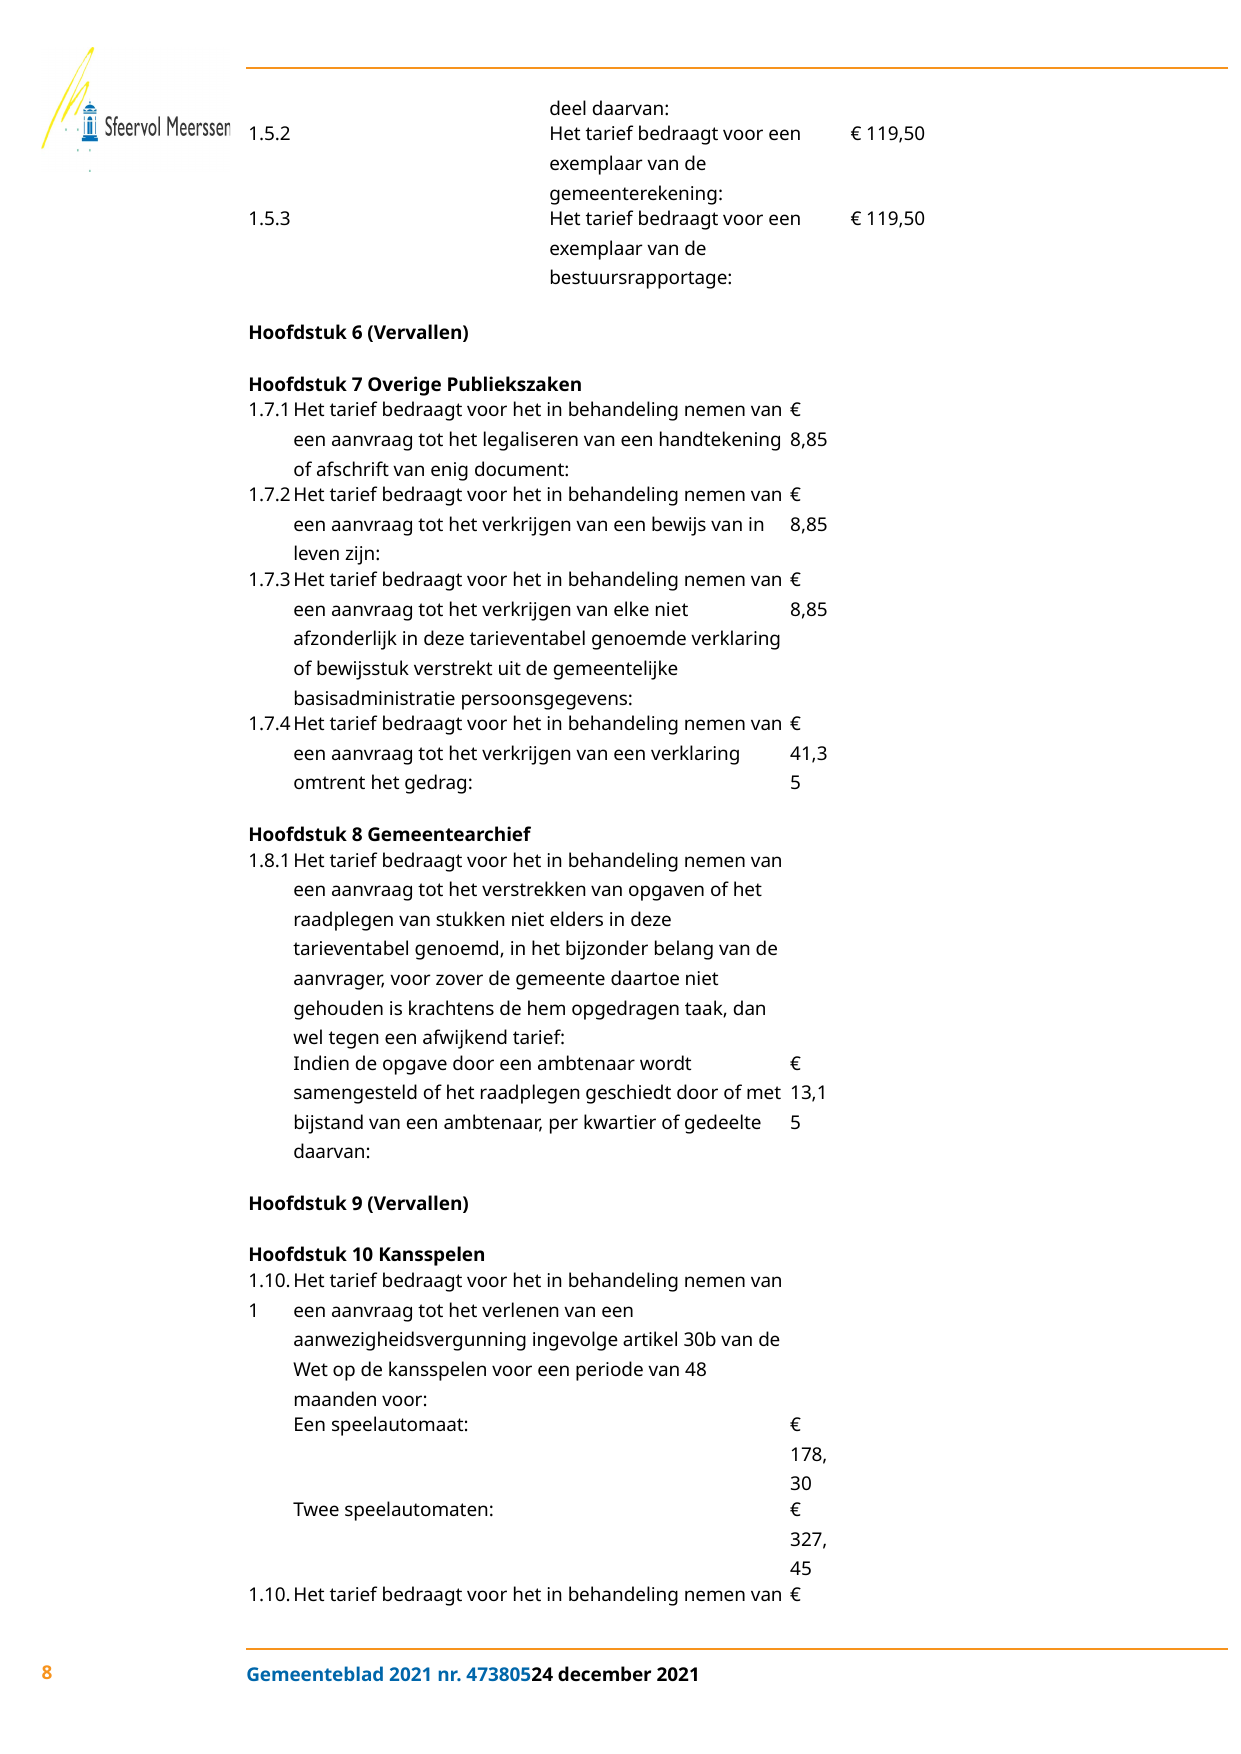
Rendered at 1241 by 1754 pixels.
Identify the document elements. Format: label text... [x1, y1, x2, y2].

table_cell € 8,85 [790, 397, 835, 481]
table_cell [248, 795, 835, 821]
table_cell 1.7.1 [248, 397, 293, 481]
table_cell 1.7.3 [248, 566, 293, 710]
table_cell Het tarief bedraagt voor het in behandeling nemen van een aanvraag tot het verkrijgen van elke niet afzonderlijk in deze tarieventabel genoemde verklaring of bewijsstuk verstrekt uit de gemeentelijke basisadministratie persoonsgegevens: [293, 566, 790, 710]
table_cell 1.5.2 [248, 121, 549, 205]
table_cell 1.5.3 [248, 205, 549, 290]
table_cell Indien de opgave door een ambtenaar wordt samengesteld of het raadplegen geschiedt door of met bijstand van een ambtenaar, per kwartier of gedeelte daarvan: [293, 1050, 790, 1164]
table_cell [790, 847, 835, 1050]
table_cell Hoofdstuk 10 Kansspelen [248, 1242, 835, 1267]
picture [41, 47, 231, 172]
table_cell deel daarvan: [549, 95, 850, 121]
table_cell Hoofdstuk 6 (Vervallen) [248, 319, 835, 345]
table_cell Het tarief bedraagt voor het in behandeling nemen van een aanvraag tot het verkrijgen van een verklaring omtrent het gedrag: [293, 710, 790, 795]
table_cell 1.7.4 [248, 710, 293, 795]
table_cell [248, 1411, 293, 1496]
table_cell € 8,85 [790, 481, 835, 566]
table_cell [248, 95, 549, 121]
table_cell 1.8.1 [248, 847, 293, 1050]
table_cell 1.7.2 [248, 481, 293, 566]
table_cell Het tarief bedraagt voor het in behandeling nemen van [293, 1581, 790, 1607]
table_cell [790, 1268, 835, 1411]
table_cell [248, 1050, 293, 1164]
table_cell € [790, 1581, 835, 1607]
table_cell [850, 95, 1152, 121]
table_cell Het tarief bedraagt voor het in behandeling nemen van een aanvraag tot het legaliseren van een handtekening of afschrift van enig document: [293, 397, 790, 481]
table_cell 1.10.1 [248, 1268, 293, 1411]
table_cell Een speelautomaat: [293, 1411, 790, 1496]
table_cell € 119,50 [850, 121, 1152, 205]
table_cell [248, 1216, 835, 1242]
table_cell Het tarief bedraagt voor een exemplaar van de bestuursrapportage: [549, 205, 850, 290]
table_cell Twee speelautomaten: [293, 1496, 790, 1581]
table_cell [248, 345, 835, 371]
table_cell € 119,50 [850, 205, 1152, 290]
table_cell € 178,30 [790, 1411, 835, 1496]
table_cell € 41,35 [790, 710, 835, 795]
table_cell € 13,15 [790, 1050, 835, 1164]
table_cell € 8,85 [790, 566, 835, 710]
table_cell Hoofdstuk 9 (Vervallen) [248, 1190, 835, 1216]
table_cell [248, 1496, 293, 1581]
table_cell Het tarief bedraagt voor het in behandeling nemen van een aanvraag tot het verlenen van een aanwezigheidsvergunning ingevolge artikel 30b van de Wet op de kansspelen voor een periode van 48 maanden voor: [293, 1268, 790, 1411]
table_cell 1.10. [248, 1581, 293, 1607]
table_cell Hoofdstuk 8 Gemeentearchief [248, 821, 835, 847]
table_cell [248, 1165, 835, 1190]
table_cell Het tarief bedraagt voor het in behandeling nemen van een aanvraag tot het verkrijgen van een bewijs van in leven zijn: [293, 481, 790, 566]
table_cell Het tarief bedraagt voor het in behandeling nemen van een aanvraag tot het verstrekken van opgaven of het raadplegen van stukken niet elders in deze tarieventabel genoemd, in het bijzonder belang van de aanvrager, voor zover de gemeente daartoe niet gehouden is krachtens de hem opgedragen taak, dan wel tegen een afwijkend tarief: [293, 847, 790, 1050]
table_cell Het tarief bedraagt voor een exemplaar van de gemeenterekening: [549, 121, 850, 205]
table_header [248, 294, 835, 319]
table_cell € 327,45 [790, 1496, 835, 1581]
table_cell Hoofdstuk 7 Overige Publiekszaken [248, 371, 835, 397]
